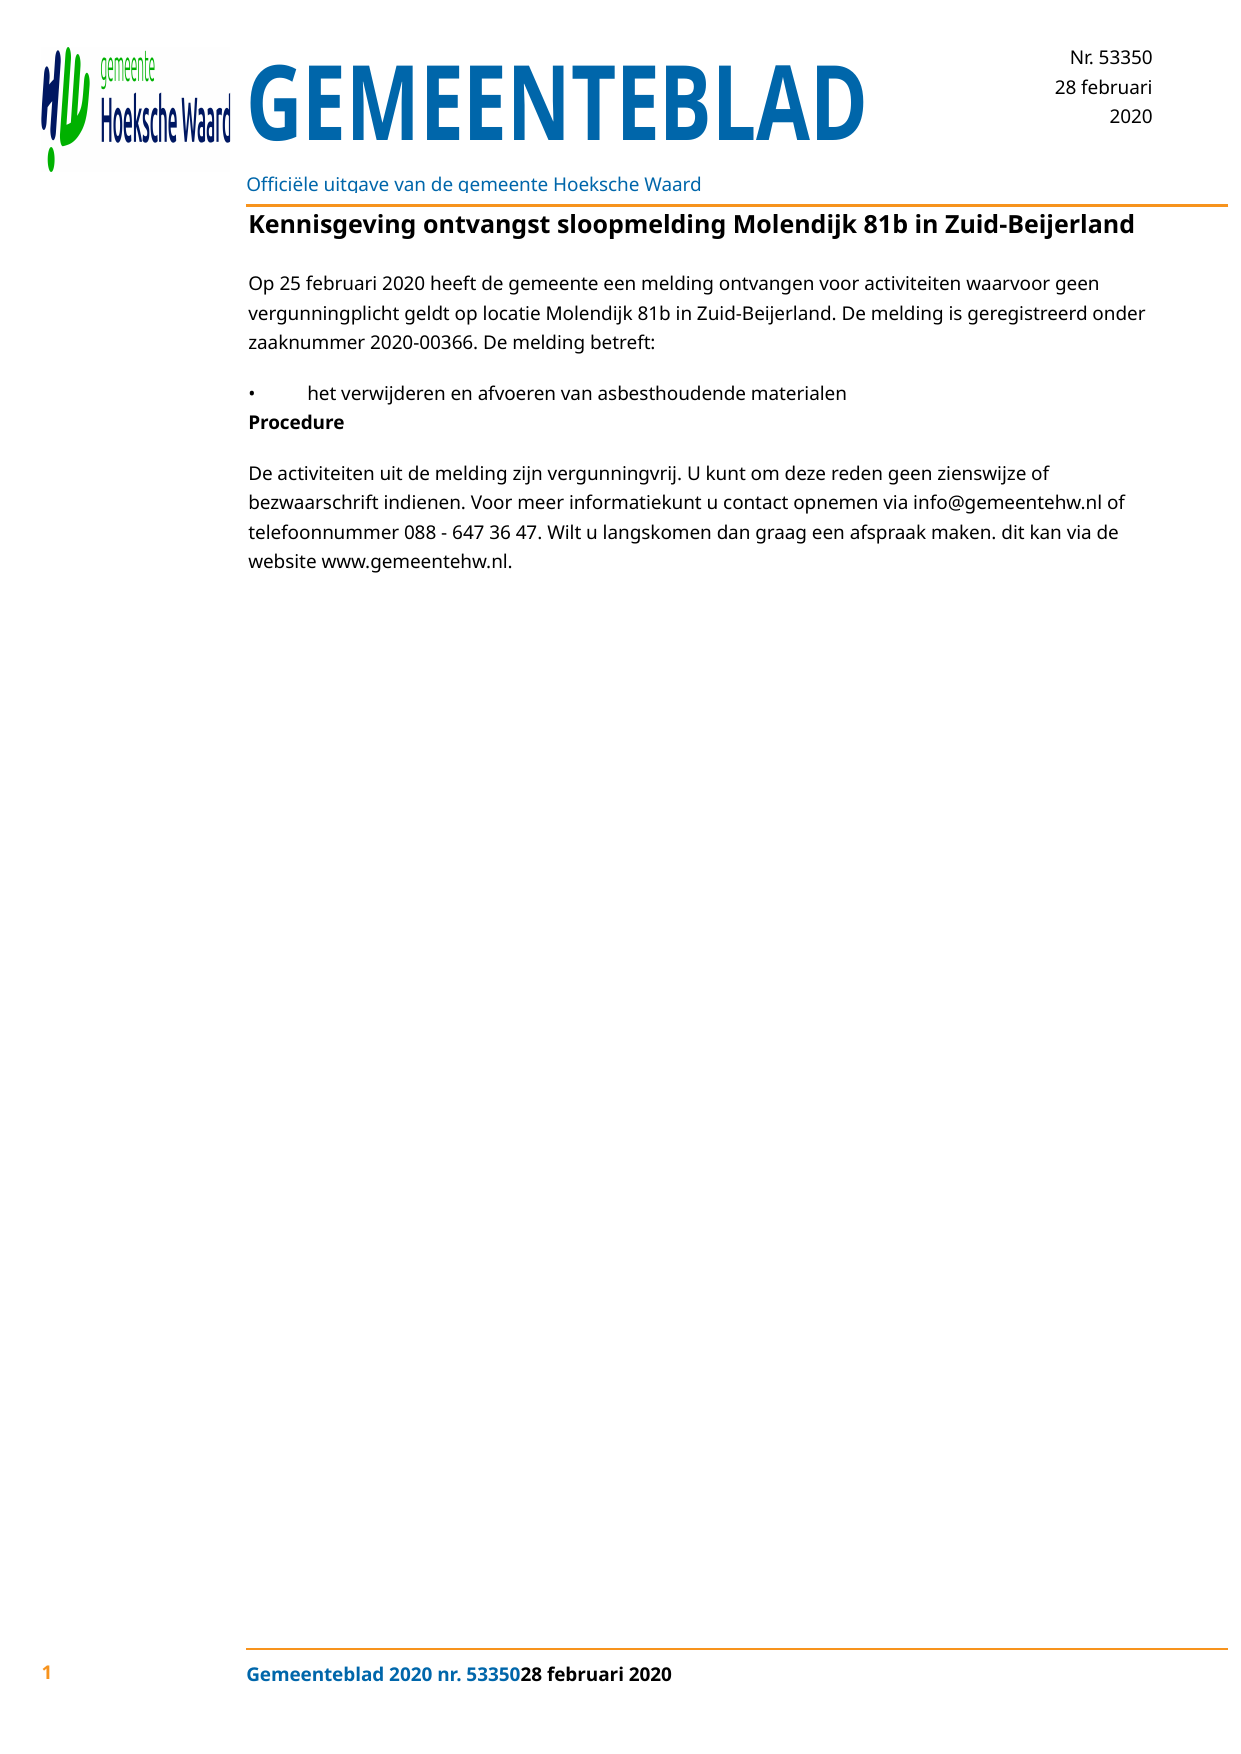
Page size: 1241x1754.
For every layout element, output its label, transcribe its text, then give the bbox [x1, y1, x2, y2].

list het verwijderen en afvoeren van asbesthoudende materialen [248, 380, 1152, 406]
text Kennisgeving ontvangst sloopmelding Molendijk 81b in Zuid-Beijerland [248, 207, 1152, 241]
text Procedure [248, 409, 1152, 435]
text De activiteiten uit de melding zijn vergunningvrij. U kunt om deze reden geen zienswijze of bezwaarschrift indienen. Voor meer informatiekunt u contact opnemen via info@gemeentehw.nl of telefoonnummer 088 - 647 36 47. Wilt u langskomen dan graag een afspraak maken. dit kan via de website www.gemeentehw.nl. [248, 460, 1152, 574]
text Op 25 februari 2020 heeft de gemeente een melding ontvangen voor activiteiten waarvoor geen vergunningplicht geldt op locatie Molendijk 81b in Zuid-Beijerland. De melding is geregistreerd onder zaaknummer 2020-00366. De melding betreft: [248, 270, 1152, 355]
picture [41, 47, 231, 172]
